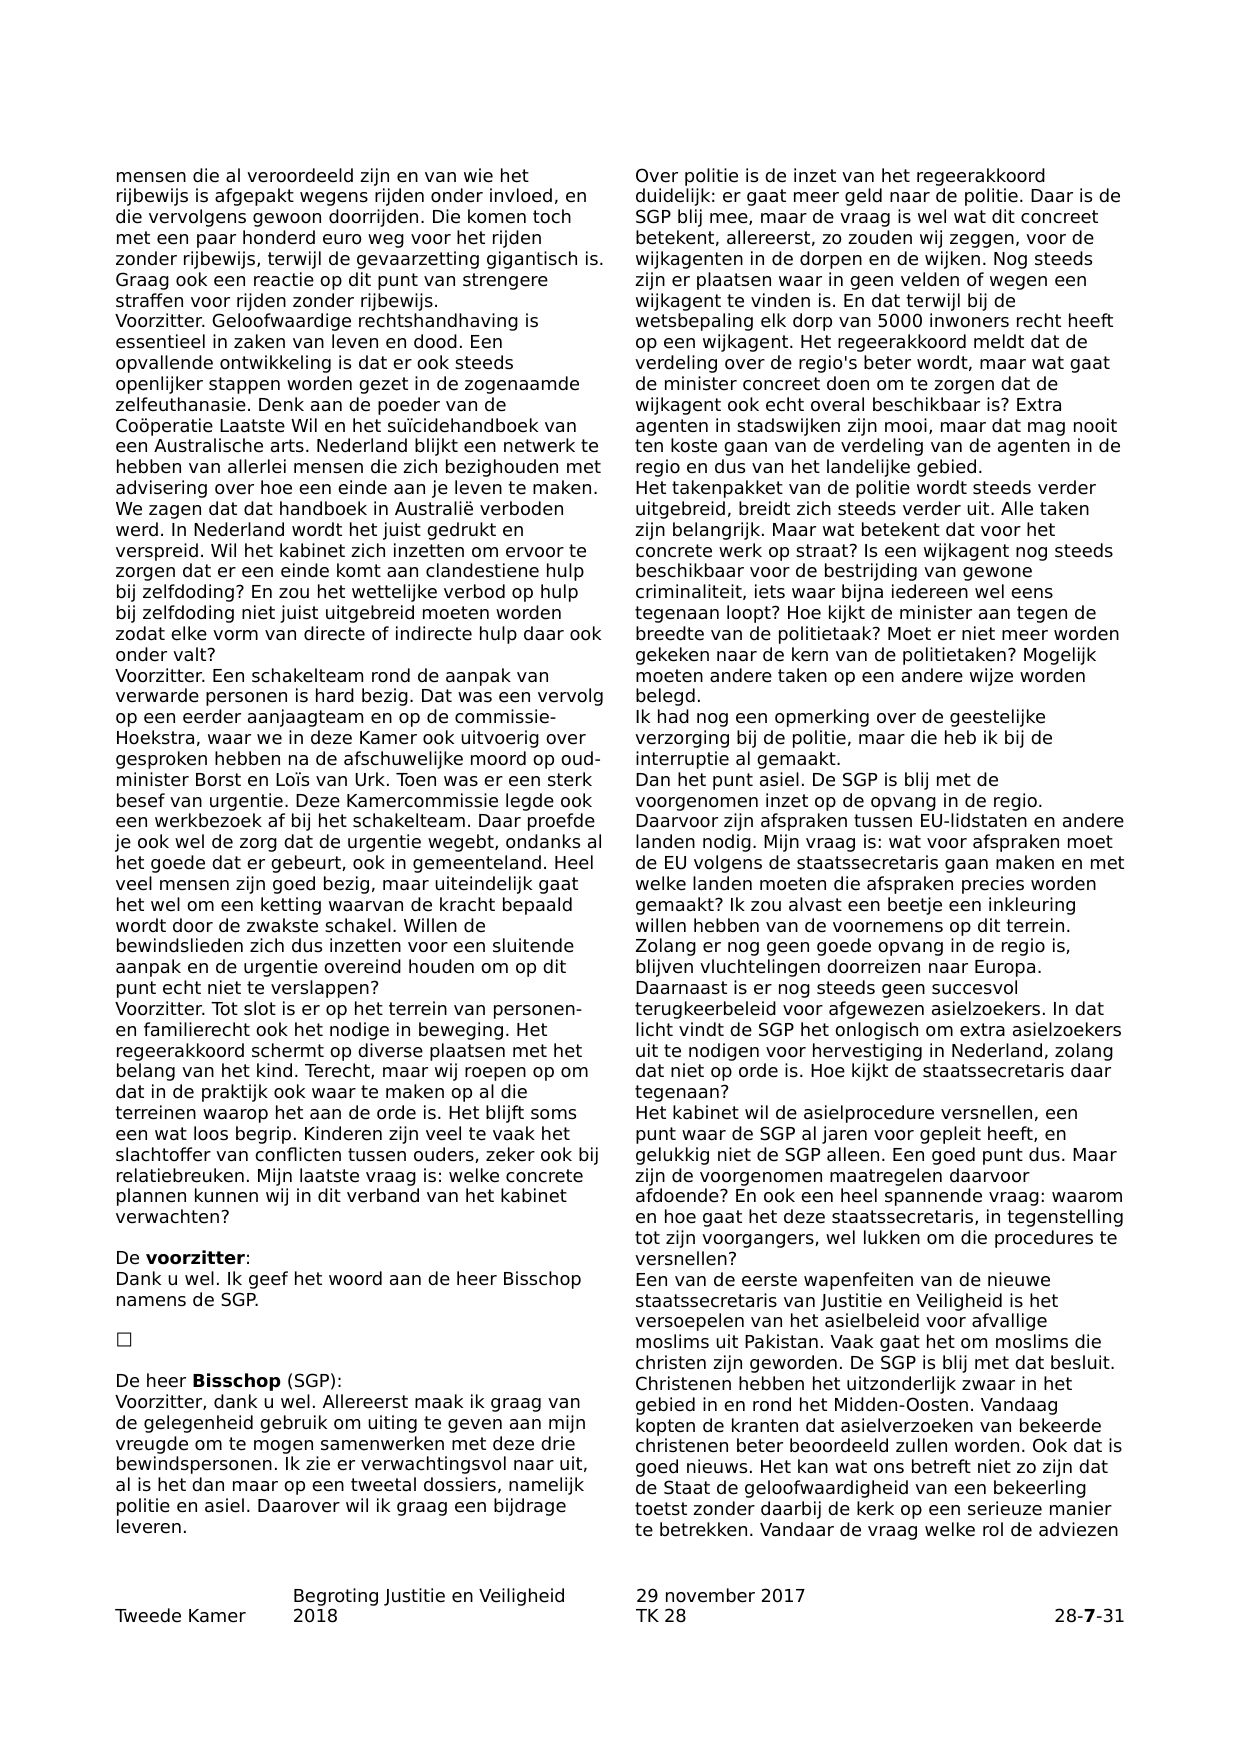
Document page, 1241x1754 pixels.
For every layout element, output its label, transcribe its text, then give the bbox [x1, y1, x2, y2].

text Het takenpakket van de politie wordt steeds verder uitgebreid, breidt zich steeds verder uit. Alle taken zijn belangrijk. Maar wat betekent dat voor het concrete werk op straat? Is een wijkagent nog steeds beschikbaar voor de bestrijding van gewone criminaliteit, iets waar bijna iedereen wel eens tegenaan loopt? Hoe kijkt de minister aan tegen de breedte van de politietaak? Moet er niet meer worden gekeken naar de kern van de politietaken? Mogelijk moeten andere taken op een andere wijze worden belegd. [635, 478, 1125, 707]
text ⬜ [115, 1330, 605, 1351]
text Dan het punt asiel. De SGP is blij met de voorgenomen inzet op de opvang in de regio. Daarvoor zijn afspraken tussen EU-lidstaten en andere landen nodig. Mijn vraag is: wat voor afspraken moet de EU volgens de staatssecretaris gaan maken en met welke landen moeten die afspraken precies worden gemaakt? Ik zou alvast een beetje een inkleuring willen hebben van de voornemens op dit terrein. Zolang er nog geen goede opvang in de regio is, blijven vluchtelingen doorreizen naar Europa. Daarnaast is er nog steeds geen succesvol terugkeerbeleid voor afgewezen asielzoekers. In dat licht vindt de SGP het onlogisch om extra asielzoekers uit te nodigen voor hervestiging in Nederland, zolang dat niet op orde is. Hoe kijkt de staatssecretaris daar tegenaan? [635, 769, 1125, 1103]
text Voorzitter. Een schakelteam rond de aanpak van verwarde personen is hard bezig. Dat was een vervolg op een eerder aanjaagteam en op de commissie-Hoekstra, waar we in deze Kamer ook uitvoerig over gesproken hebben na de afschuwelijke moord op oud-minister Borst en Loïs van Urk. Toen was er een sterk besef van urgentie. Deze Kamercommissie legde ook een werkbezoek af bij het schakelteam. Daar proefde je ook wel de zorg dat de urgentie wegebt, ondanks al het goede dat er gebeurt, ook in gemeenteland. Heel veel mensen zijn goed bezig, maar uiteindelijk gaat het wel om een ketting waarvan de kracht bepaald wordt door de zwakste schakel. Willen de bewindslieden zich dus inzetten voor een sluitende aanpak en de urgentie overeind houden om op dit punt echt niet te verslappen? [115, 665, 605, 999]
text Voorzitter. Geloofwaardige rechtshandhaving is essentieel in zaken van leven en dood. Een opvallende ontwikkeling is dat er ook steeds openlijker stappen worden gezet in de zogenaamde zelfeuthanasie. Denk aan de poeder van de Coöperatie Laatste Wil en het suïcidehandboek van een Australische arts. Nederland blijkt een netwerk te hebben van allerlei mensen die zich bezighouden met advisering over hoe een einde aan je leven te maken. We zagen dat dat handboek in Australië verboden werd. In Nederland wordt het juist gedrukt en verspreid. Wil het kabinet zich inzetten om ervoor te zorgen dat er een einde komt aan clandestiene hulp bij zelfdoding? En zou het wettelijke verbod op hulp bij zelfdoding niet juist uitgebreid moeten worden zodat elke vorm van directe of indirecte hulp daar ook onder valt? [115, 311, 605, 665]
text De heer Bisschop (SGP): [115, 1371, 605, 1392]
text Over politie is de inzet van het regeerakkoord duidelijk: er gaat meer geld naar de politie. Daar is de SGP blij mee, maar de vraag is wel wat dit concreet betekent, allereerst, zo zouden wij zeggen, voor de wijkagenten in de dorpen en de wijken. Nog steeds zijn er plaatsen waar in geen velden of wegen een wijkagent te vinden is. En dat terwijl bij de wetsbepaling elk dorp van 5000 inwoners recht heeft op een wijkagent. Het regeerakkoord meldt dat de verdeling over de regio's beter wordt, maar wat gaat de minister concreet doen om te zorgen dat de wijkagent ook echt overal beschikbaar is? Extra agenten in stadswijken zijn mooi, maar dat mag nooit ten koste gaan van de verdeling van de agenten in de regio en dus van het landelijke gebied. [635, 165, 1125, 478]
text Ik had nog een opmerking over de geestelijke verzorging bij de politie, maar die heb ik bij de interruptie al gemaakt. [635, 707, 1125, 769]
text mensen die al veroordeeld zijn en van wie het rijbewijs is afgepakt wegens rijden onder invloed, en die vervolgens gewoon doorrijden. Die komen toch met een paar honderd euro weg voor het rijden zonder rijbewijs, terwijl de gevaarzetting gigantisch is. Graag ook een reactie op dit punt van strengere straffen voor rijden zonder rijbewijs. [115, 165, 605, 311]
text Het kabinet wil de asielprocedure versnellen, een punt waar de SGP al jaren voor gepleit heeft, en gelukkig niet de SGP alleen. Een goed punt dus. Maar zijn de voorgenomen maatregelen daarvoor afdoende? En ook een heel spannende vraag: waarom en hoe gaat het deze staatssecretaris, in tegenstelling tot zijn voorgangers, wel lukken om die procedures te versnellen? [635, 1103, 1125, 1269]
text Voorzitter. Tot slot is er op het terrein van personen- en familierecht ook het nodige in beweging. Het regeerakkoord schermt op diverse plaatsen met het belang van het kind. Terecht, maar wij roepen op om dat in de praktijk ook waar te maken op al die terreinen waarop het aan de orde is. Het blijft soms een wat loos begrip. Kinderen zijn veel te vaak het slachtoffer van conflicten tussen ouders, zeker ook bij relatiebreuken. Mijn laatste vraag is: welke concrete plannen kunnen wij in dit verband van het kabinet verwachten? [115, 999, 605, 1228]
text De voorzitter: [115, 1248, 605, 1268]
text Voorzitter, dank u wel. Allereerst maak ik graag van de gelegenheid gebruik om uiting te geven aan mijn vreugde om te mogen samenwerken met deze drie bewindspersonen. Ik zie er verwachtingsvol naar uit, al is het dan maar op een tweetal dossiers, namelijk politie en asiel. Daarover wil ik graag een bijdrage leveren. [115, 1392, 605, 1537]
text Een van de eerste wapenfeiten van de nieuwe staatssecretaris van Justitie en Veiligheid is het versoepelen van het asielbeleid voor afvallige moslims uit Pakistan. Vaak gaat het om moslims die christen zijn geworden. De SGP is blij met dat besluit. Christenen hebben het uitzonderlijk zwaar in het gebied in en rond het Midden-Oosten. Vandaag kopten de kranten dat asielverzoeken van bekeerde christenen beter beoordeeld zullen worden. Ook dat is goed nieuws. Het kan wat ons betreft niet zo zijn dat de Staat de geloofwaardigheid van een bekeerling toetst zonder daarbij de kerk op een serieuze manier te betrekken. Vandaar de vraag welke rol de adviezen [635, 1269, 1125, 1540]
text Dank u wel. Ik geef het woord aan de heer Bisschop namens de SGP. [115, 1268, 605, 1310]
